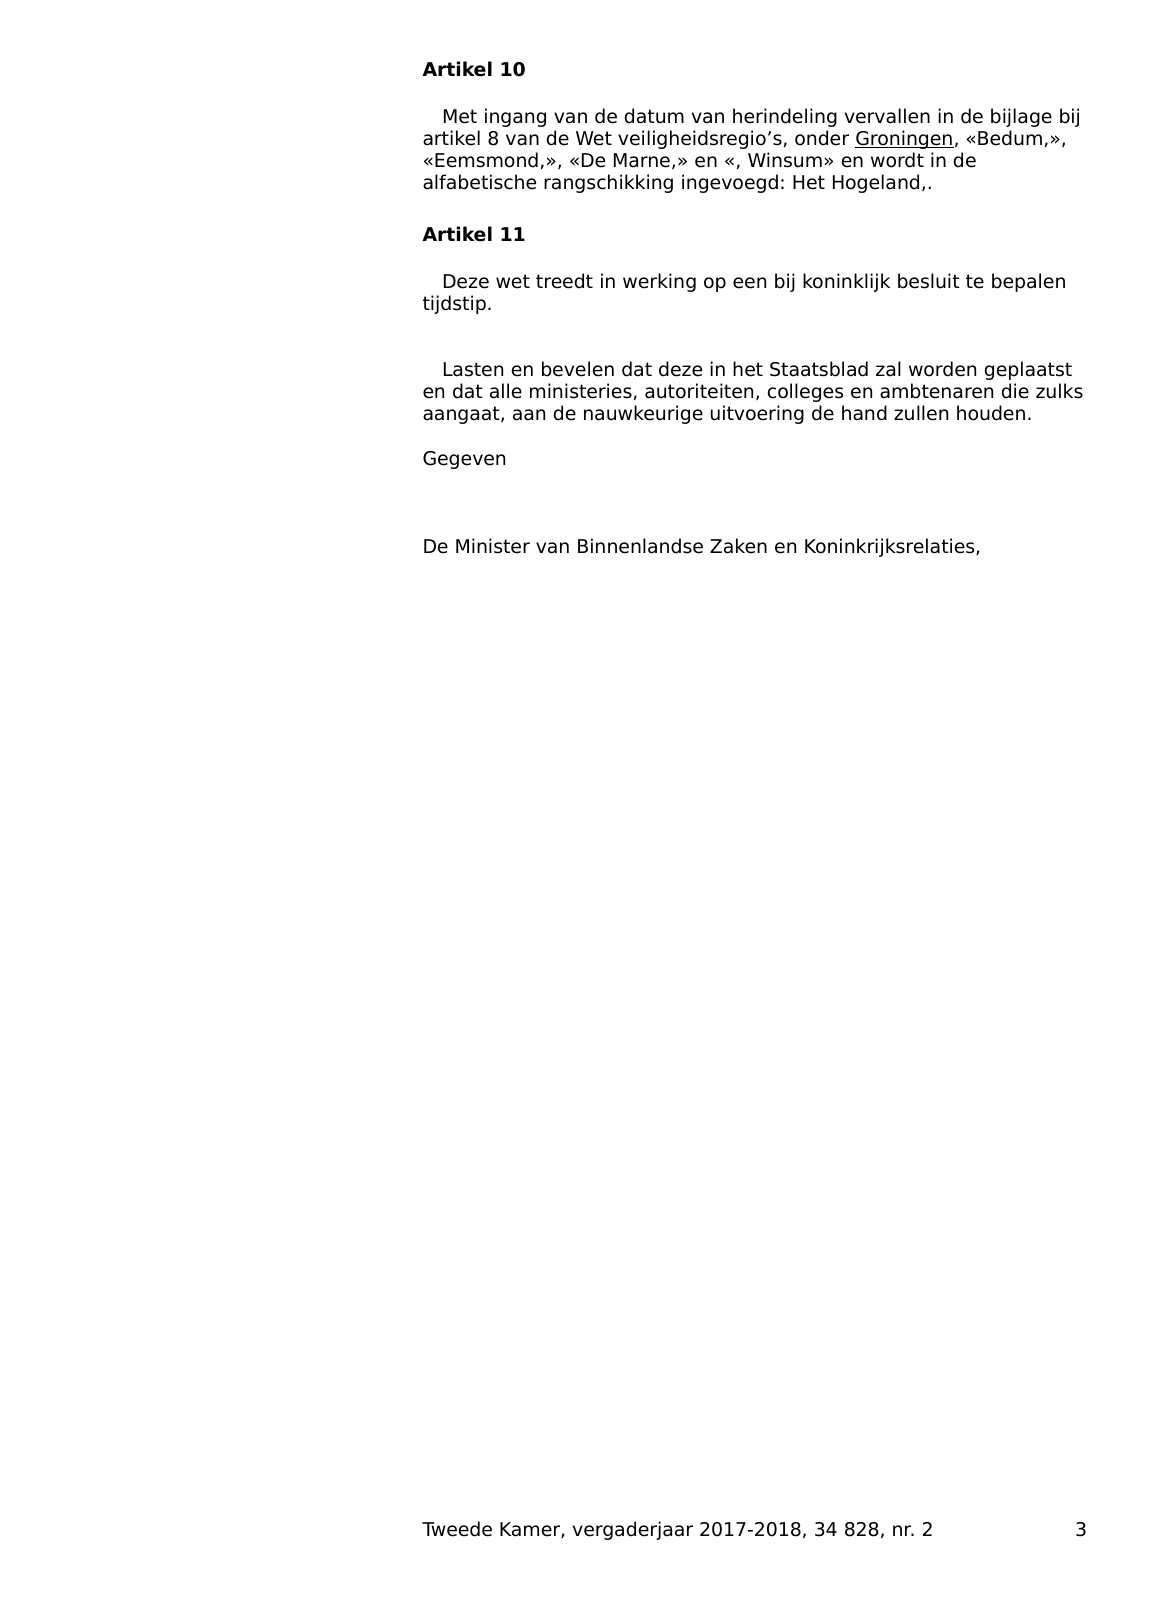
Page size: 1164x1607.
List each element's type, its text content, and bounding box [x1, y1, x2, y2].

text Gegeven [422, 447, 1087, 469]
text De Minister van Binnenlandse Zaken en Koninkrijksrelaties, [422, 536, 1087, 558]
text Deze wet treedt in werking op een bij koninklijk besluit te bepalen tijdstip. [422, 271, 1087, 315]
text Met ingang van de datum van herindeling vervallen in de bijlage bij artikel 8 van de Wet veiligheidsregio’s, onder Groningen, «Bedum,», «Eemsmond,», «De Marne,» en «, Winsum» en wordt in de alfabetische rangschikking ingevoegd: Het Hogeland,. [422, 106, 1087, 194]
subtitle Artikel 11 [422, 224, 1087, 246]
text Lasten en bevelen dat deze in het Staatsblad zal worden geplaatst en dat alle ministeries, autoriteiten, colleges en ambtenaren die zulks aangaat, aan de nauwkeurige uitvoering de hand zullen houden. [422, 359, 1087, 425]
subtitle Artikel 10 [422, 59, 1087, 81]
